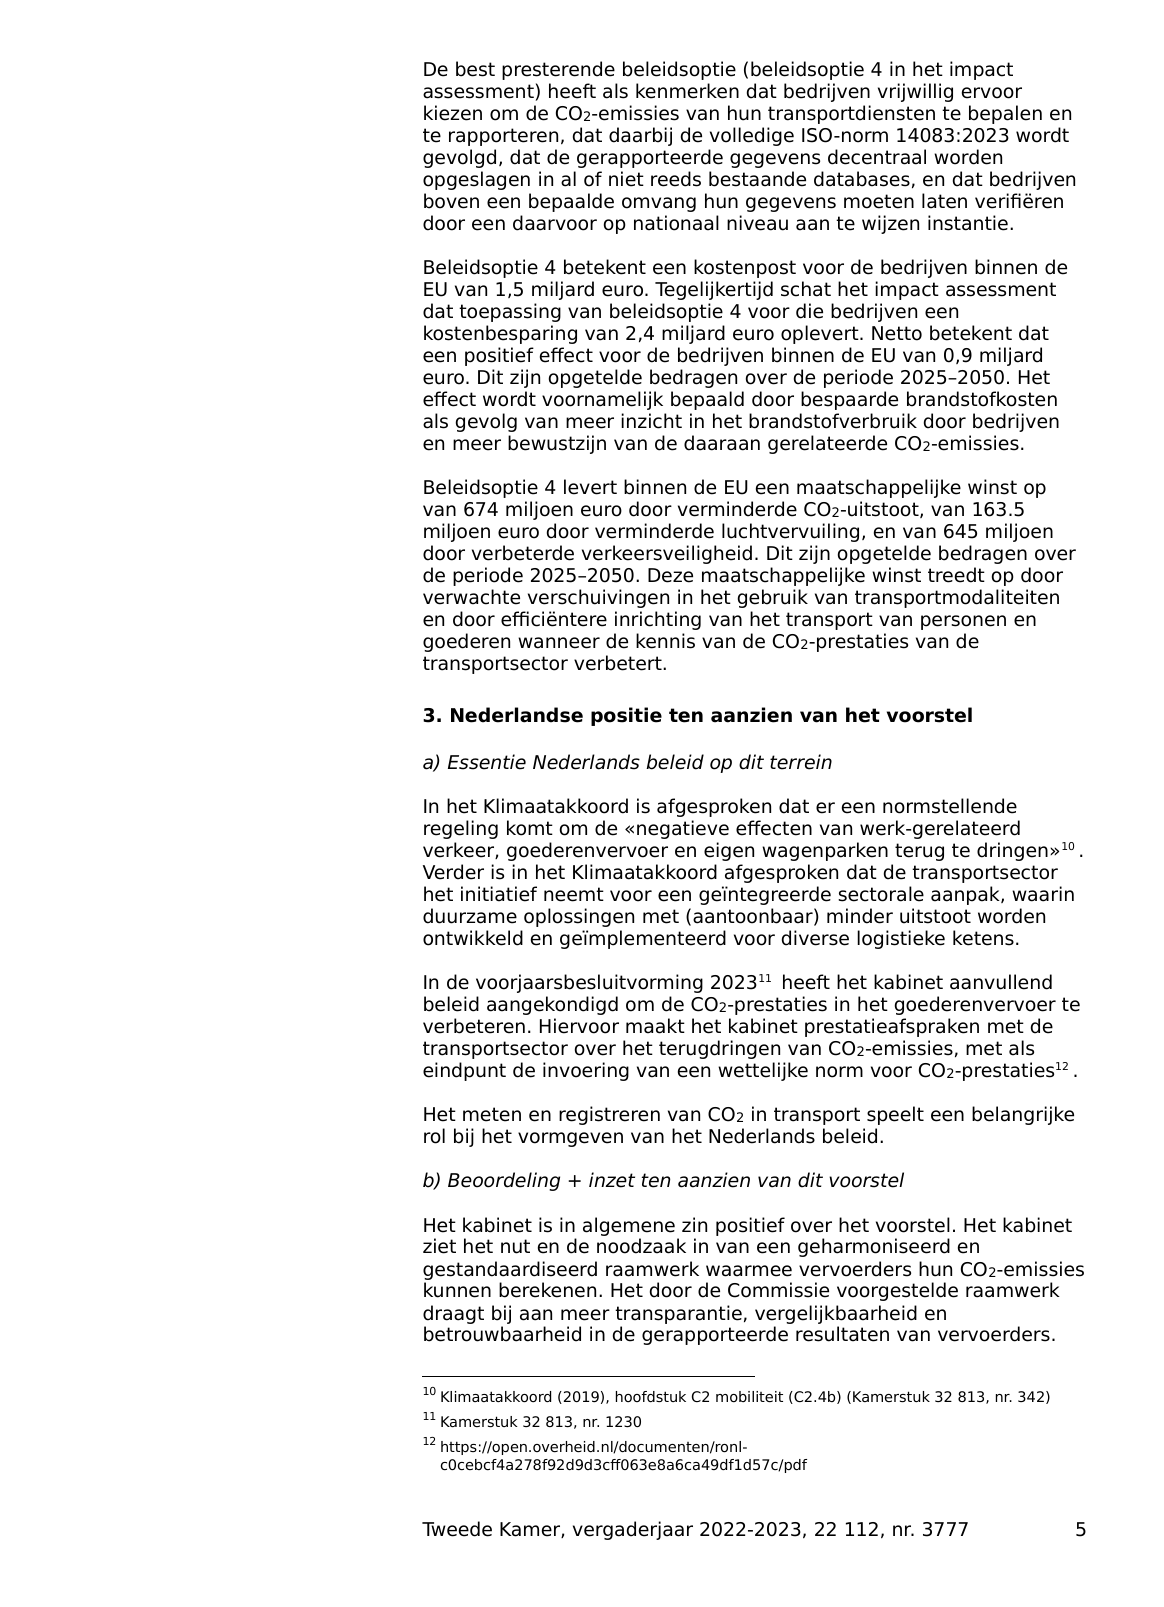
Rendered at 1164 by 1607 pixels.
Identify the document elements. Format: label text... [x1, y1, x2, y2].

text De best presterende beleidsoptie (beleidsoptie 4 in het impact assessment) heeft als kenmerken dat bedrijven vrijwillig ervoor kiezen om de CO2-emissies van hun transportdiensten te bepalen en te rapporteren, dat daarbij de volledige ISO-norm 14083:2023 wordt gevolgd, dat de gerapporteerde gegevens decentraal worden opgeslagen in al of niet reeds bestaande databases, en dat bedrijven boven een bepaalde omvang hun gegevens moeten laten verifiëren door een daarvoor op nationaal niveau aan te wijzen instantie. [422, 59, 1087, 235]
text https://open.overheid.nl/documenten/ronl-c0cebcf4a278f92d9d3cff063e8a6ca49df1d57c/pdf [422, 1435, 1087, 1474]
text Beleidsoptie 4 betekent een kostenpost voor de bedrijven binnen de EU van 1,5 miljard euro. Tegelijkertijd schat het impact assessment dat toepassing van beleidsoptie 4 voor die bedrijven een kostenbesparing van 2,4 miljard euro oplevert. Netto betekent dat een positief effect voor de bedrijven binnen de EU van 0,9 miljard euro. Dit zijn opgetelde bedragen over de periode 2025–2050. Het effect wordt voornamelijk bepaald door bespaarde brandstofkosten als gevolg van meer inzicht in het brandstofverbruik door bedrijven en meer bewustzijn van de daaraan gerelateerde CO2-emissies. [422, 257, 1087, 455]
text Kamerstuk 32 813, nr. 1230 [422, 1410, 1087, 1432]
text In het Klimaatakkoord is afgesproken dat er een normstellende regeling komt om de «negatieve effecten van werk-gerelateerd verkeer, goederenvervoer en eigen wagenparken terug te dringen». Verder is in het Klimaatakkoord afgesproken dat de transportsector het initiatief neemt voor een geïntegreerde sectorale aanpak, waarin duurzame oplossingen met (aantoonbaar) minder uitstoot worden ontwikkeld en geïmplementeerd voor diverse logistieke ketens. [422, 796, 1087, 950]
text In de voorjaarsbesluitvorming 2023 heeft het kabinet aanvullend beleid aangekondigd om de CO2-prestaties in het goederenvervoer te verbeteren. Hiervoor maakt het kabinet prestatieafspraken met de transportsector over het terugdringen van CO2-emissies, met als eindpunt de invoering van een wettelijke norm voor CO2-prestaties. [422, 972, 1087, 1082]
text Beleidsoptie 4 levert binnen de EU een maatschappelijke winst op van 674 miljoen euro door verminderde CO2-uitstoot, van 163.5 miljoen euro door verminderde luchtvervuiling, en van 645 miljoen door verbeterde verkeersveiligheid. Dit zijn opgetelde bedragen over de periode 2025–2050. Deze maatschappelijke winst treedt op door verwachte verschuivingen in het gebruik van transportmodaliteiten en door efficiëntere inrichting van het transport van personen en goederen wanneer de kennis van de CO2-prestaties van de transportsector verbetert. [422, 477, 1087, 675]
text Klimaatakkoord (2019), hoofdstuk C2 mobiliteit (C2.4b) (Kamerstuk 32 813, nr. 342) [422, 1385, 1087, 1407]
subtitle b) Beoordeling + inzet ten aanzien van dit voorstel [422, 1170, 1087, 1192]
subtitle a) Essentie Nederlands beleid op dit terrein [422, 752, 1087, 774]
subtitle 3. Nederlandse positie ten aanzien van het voorstel [422, 705, 1087, 727]
text Het kabinet is in algemene zin positief over het voorstel. Het kabinet ziet het nut en de noodzaak in van een geharmoniseerd en gestandaardiseerd raamwerk waarmee vervoerders hun CO2-emissies kunnen berekenen. Het door de Commissie voorgestelde raamwerk draagt bij aan meer transparantie, vergelijkbaarheid en betrouwbaarheid in de gerapporteerde resultaten van vervoerders. [422, 1214, 1087, 1346]
text Het meten en registreren van CO2 in transport speelt een belangrijke rol bij het vormgeven van het Nederlands beleid. [422, 1104, 1087, 1148]
